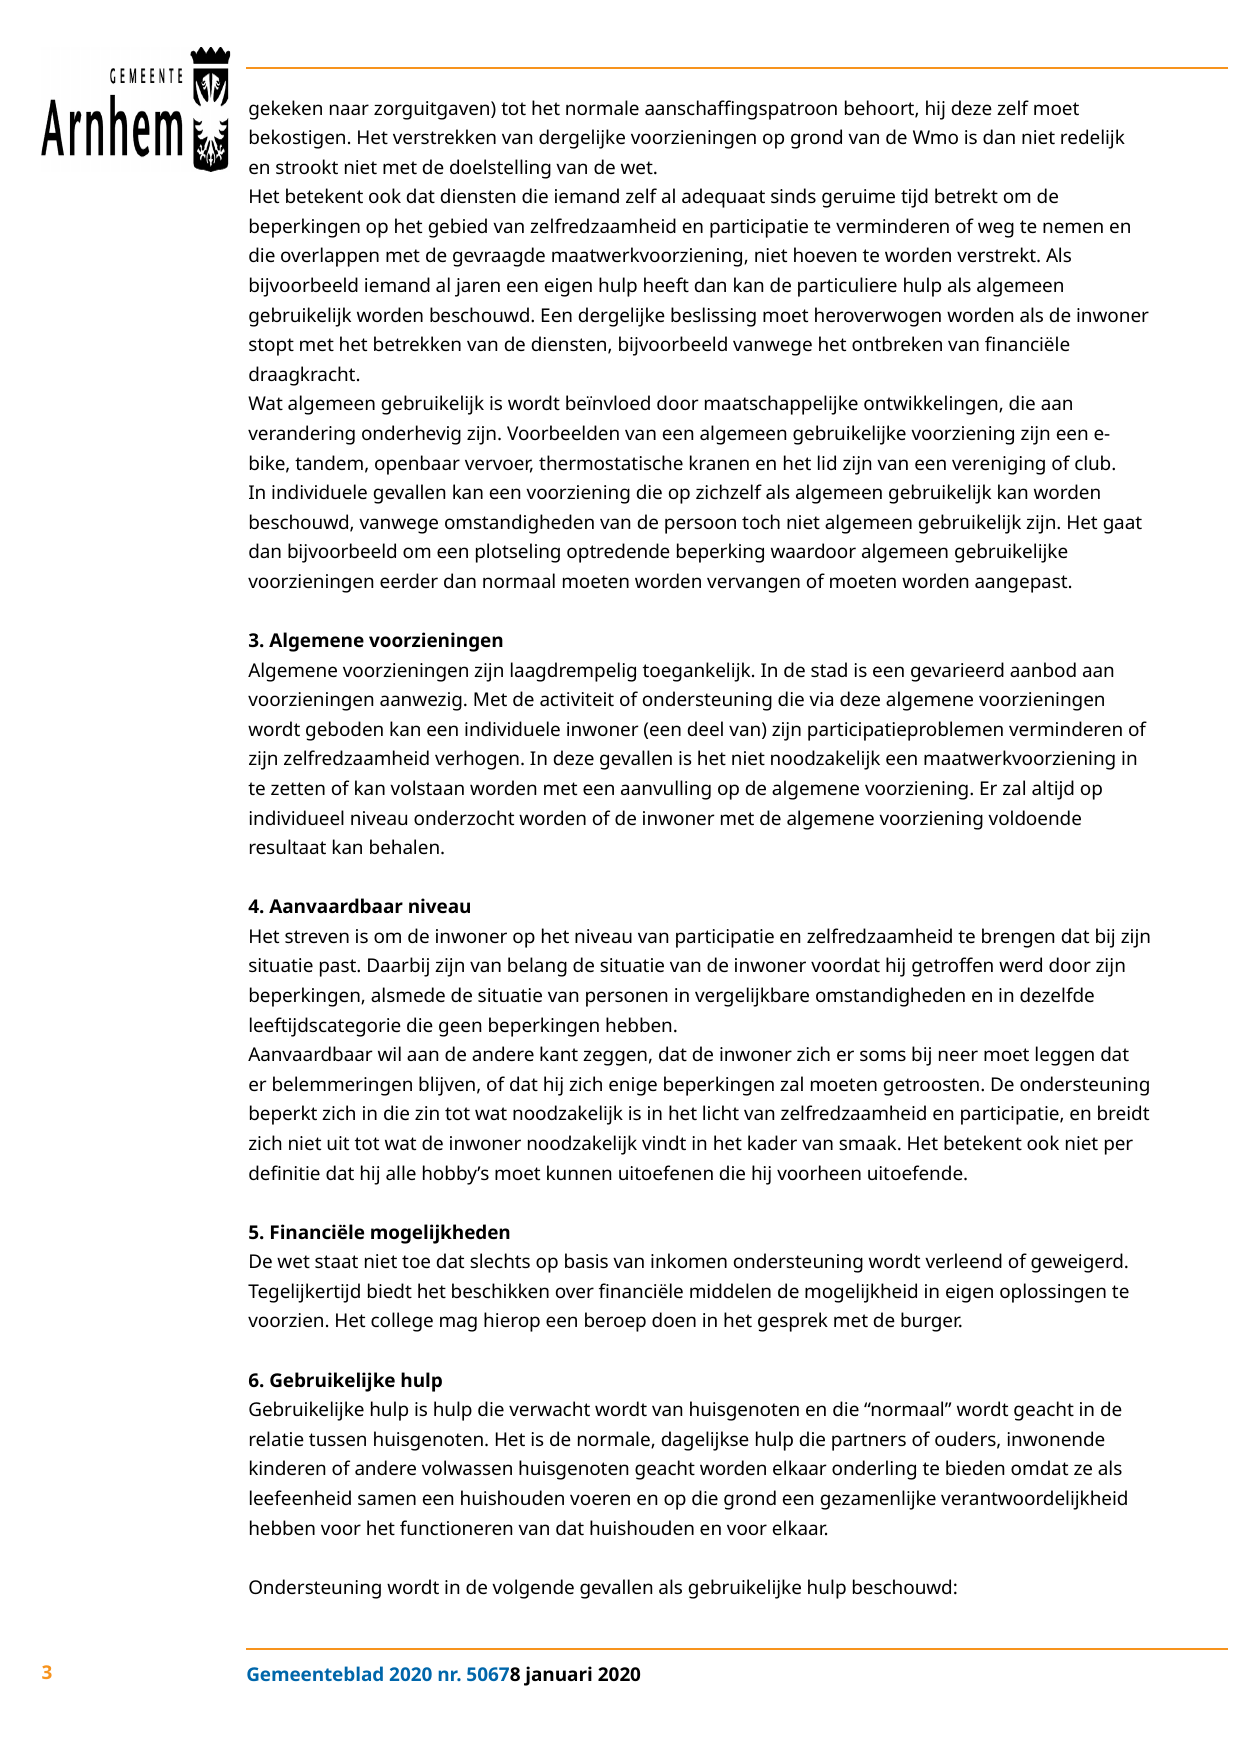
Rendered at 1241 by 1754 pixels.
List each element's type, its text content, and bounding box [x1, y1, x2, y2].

text 5. Financiële mogelijkheden [248, 1219, 1152, 1245]
text Ondersteuning wordt in de volgende gevallen als gebruikelijke hulp beschouwd: [248, 1574, 1152, 1600]
picture [41, 47, 231, 172]
text 4. Aanvaardbaar niveau [248, 893, 1152, 919]
text Algemene voorzieningen zijn laagdrempelig toegankelijk. In de stad is een gevarieerd aanbod aan voorzieningen aanwezig. Met de activiteit of ondersteuning die via deze algemene voorzieningen wordt geboden kan een individuele inwoner (een deel van) zijn participatieproblemen verminderen of zijn zelfredzaamheid verhogen. In deze gevallen is het niet noodzakelijk een maatwerkvoorziening in te zetten of kan volstaan worden met een aanvulling op de algemene voorziening. Er zal altijd op individueel niveau onderzocht worden of de inwoner met de algemene voorziening voldoende resultaat kan behalen. [248, 657, 1152, 860]
text 3. Algemene voorzieningen [248, 627, 1152, 653]
text Het betekent ook dat diensten die iemand zelf al adequaat sinds geruime tijd betrekt om de beperkingen op het gebied van zelfredzaamheid en participatie te verminderen of weg te nemen en die overlappen met de gevraagde maatwerkvoorziening, niet hoeven te worden verstrekt. Als bijvoorbeeld iemand al jaren een eigen hulp heeft dan kan de particuliere hulp als algemeen gebruikelijk worden beschouwd. Een dergelijke beslissing moet heroverwogen worden als de inwoner stopt met het betrekken van de diensten, bijvoorbeeld vanwege het ontbreken van financiële draagkracht. [248, 183, 1152, 387]
text Het streven is om de inwoner op het niveau van participatie en zelfredzaamheid te brengen dat bij zijn situatie past. Daarbij zijn van belang de situatie van de inwoner voordat hij getroffen werd door zijn beperkingen, alsmede de situatie van personen in vergelijkbare omstandigheden en in dezelfde leeftijdscategorie die geen beperkingen hebben. [248, 923, 1152, 1038]
text 6. Gebruikelijke hulp [248, 1367, 1152, 1393]
text Gebruikelijke hulp is hulp die verwacht wordt van huisgenoten en die “normaal” wordt geacht in de relatie tussen huisgenoten. Het is de normale, dagelijkse hulp die partners of ouders, inwonende kinderen of andere volwassen huisgenoten geacht worden elkaar onderling te bieden omdat ze als leefeenheid samen een huishouden voeren en op die grond een gezamenlijke verantwoordelijkheid hebben voor het functioneren van dat huishouden en voor elkaar. [248, 1396, 1152, 1541]
text De wet staat niet toe dat slechts op basis van inkomen ondersteuning wordt verleend of geweigerd. Tegelijkertijd biedt het beschikken over financiële middelen de mogelijkheid in eigen oplossingen te voorzien. Het college mag hierop een beroep doen in het gesprek met de burger. [248, 1248, 1152, 1333]
text Aanvaardbaar wil aan de andere kant zeggen, dat de inwoner zich er soms bij neer moet leggen dat er belemmeringen blijven, of dat hij zich enige beperkingen zal moeten getroosten. De ondersteuning beperkt zich in die zin tot wat noodzakelijk is in het licht van zelfredzaamheid en participatie, en breidt zich niet uit tot wat de inwoner noodzakelijk vindt in het kader van smaak. Het betekent ook niet per definitie dat hij alle hobby’s moet kunnen uitoefenen die hij voorheen uitoefende. [248, 1041, 1152, 1186]
text In individuele gevallen kan een voorziening die op zichzelf als algemeen gebruikelijk kan worden beschouwd, vanwege omstandigheden van de persoon toch niet algemeen gebruikelijk zijn. Het gaat dan bijvoorbeeld om een plotseling optredende beperking waardoor algemeen gebruikelijke voorzieningen eerder dan normaal moeten worden vervangen of moeten worden aangepast. [248, 479, 1152, 594]
text gekeken naar zorguitgaven) tot het normale aanschaffingspatroon behoort, hij deze zelf moet bekostigen. Het verstrekken van dergelijke voorzieningen op grond van de Wmo is dan niet redelijk en strookt niet met de doelstelling van de wet. [248, 95, 1152, 180]
text Wat algemeen gebruikelijk is wordt beïnvloed door maatschappelijke ontwikkelingen, die aan verandering onderhevig zijn. Voorbeelden van een algemeen gebruikelijke voorziening zijn een e-bike, tandem, openbaar vervoer, thermostatische kranen en het lid zijn van een vereniging of club. [248, 391, 1152, 476]
